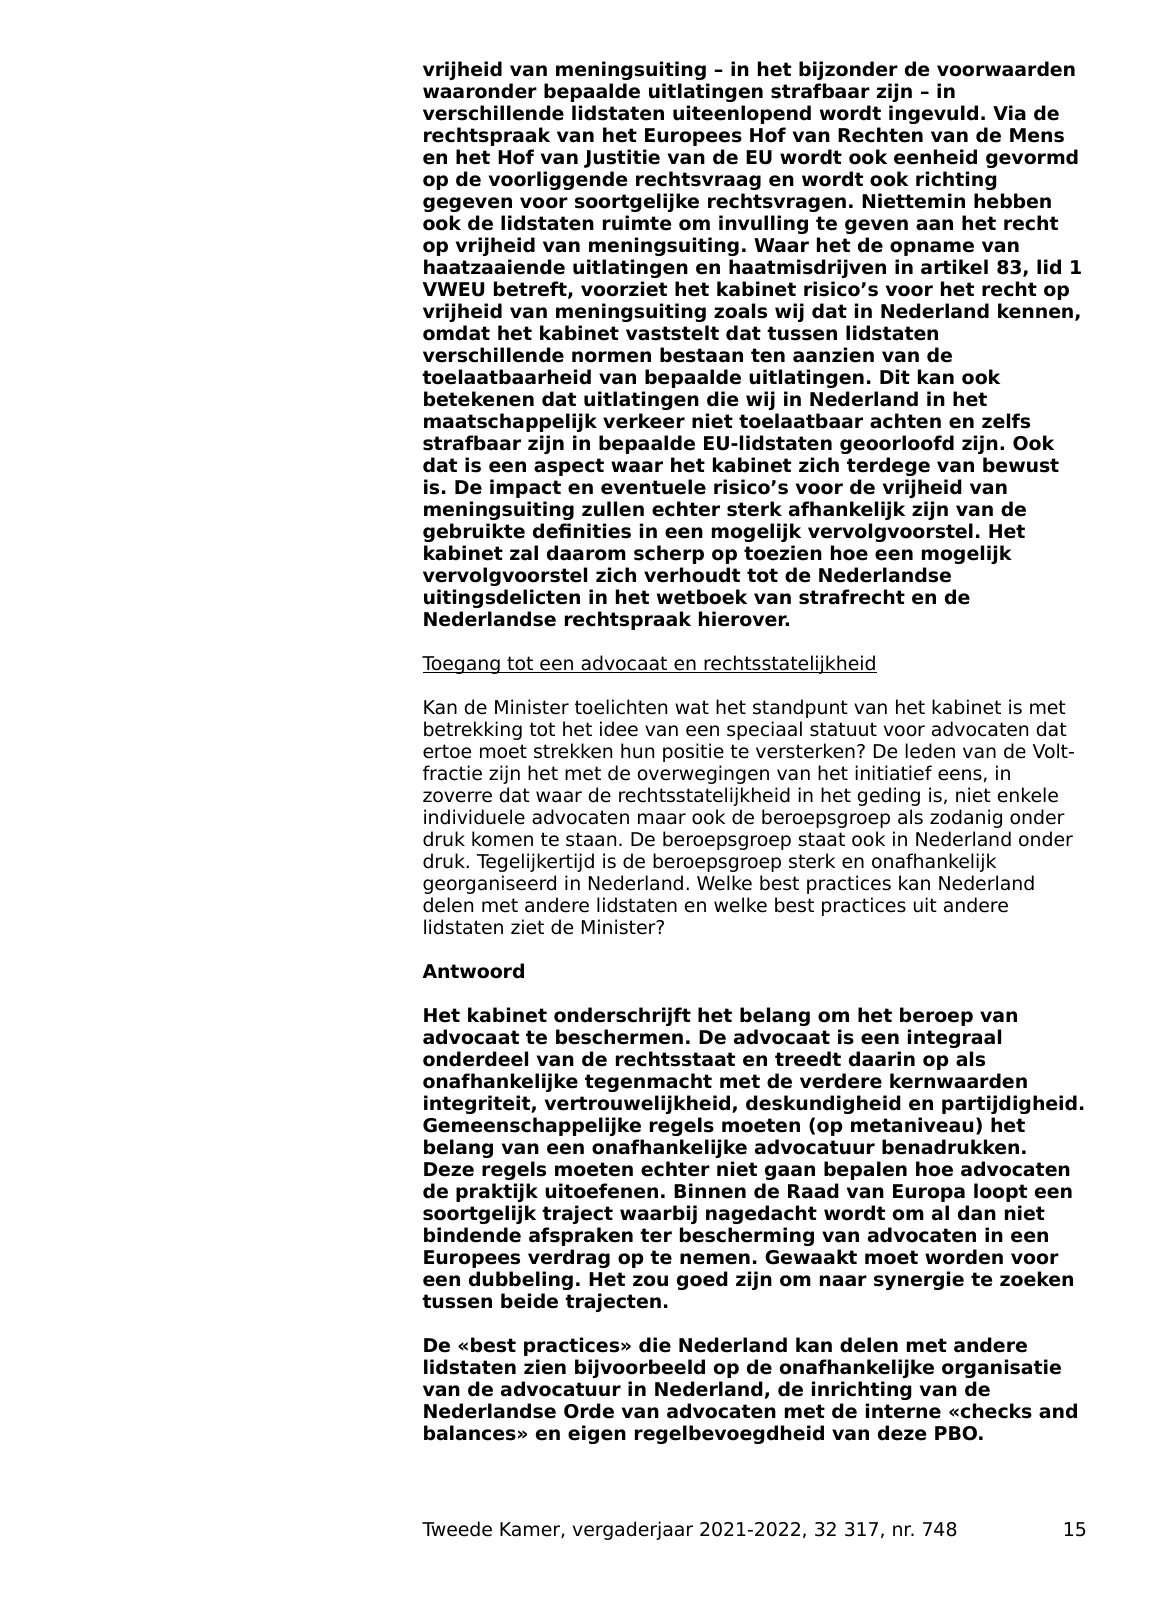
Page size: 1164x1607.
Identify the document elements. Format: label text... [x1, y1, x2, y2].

text vrijheid van meningsuiting – in het bijzonder de voorwaarden waaronder bepaalde uitlatingen strafbaar zijn – in verschillende lidstaten uiteenlopend wordt ingevuld. Via de rechtspraak van het Europees Hof van Rechten van de Mens en het Hof van Justitie van de EU wordt ook eenheid gevormd op de voorliggende rechtsvraag en wordt ook richting gegeven voor soortgelijke rechtsvragen. Niettemin hebben ook de lidstaten ruimte om invulling te geven aan het recht op vrijheid van meningsuiting. Waar het de opname van haatzaaiende uitlatingen en haatmisdrijven in artikel 83, lid 1 VWEU betreft, voorziet het kabinet risico’s voor het recht op vrijheid van meningsuiting zoals wij dat in Nederland kennen, omdat het kabinet vaststelt dat tussen lidstaten verschillende normen bestaan ten aanzien van de toelaatbaarheid van bepaalde uitlatingen. Dit kan ook betekenen dat uitlatingen die wij in Nederland in het maatschappelijk verkeer niet toelaatbaar achten en zelfs strafbaar zijn in bepaalde EU-lidstaten geoorloofd zijn. Ook dat is een aspect waar het kabinet zich terdege van bewust is. De impact en eventuele risico’s voor de vrijheid van meningsuiting zullen echter sterk afhankelijk zijn van de gebruikte definities in een mogelijk vervolgvoorstel. Het kabinet zal daarom scherp op toezien hoe een mogelijk vervolgvoorstel zich verhoudt tot de Nederlandse uitingsdelicten in het wetboek van strafrecht en de Nederlandse rechtspraak hierover. [422, 59, 1087, 631]
subtitle Toegang tot een advocaat en rechtsstatelijkheid [422, 653, 1087, 675]
text De «best practices» die Nederland kan delen met andere lidstaten zien bijvoorbeeld op de onafhankelijke organisatie van de advocatuur in Nederland, de inrichting van de Nederlandse Orde van advocaten met de interne «checks and balances» en eigen regelbevoegdheid van deze PBO. [422, 1335, 1087, 1445]
text Kan de Minister toelichten wat het standpunt van het kabinet is met betrekking tot het idee van een speciaal statuut voor advocaten dat ertoe moet strekken hun positie te versterken? De leden van de Volt-fractie zijn het met de overwegingen van het initiatief eens, in zoverre dat waar de rechtsstatelijkheid in het geding is, niet enkele individuele advocaten maar ook de beroepsgroep als zodanig onder druk komen te staan. De beroepsgroep staat ook in Nederland onder druk. Tegelijkertijd is de beroepsgroep sterk en onafhankelijk georganiseerd in Nederland. Welke best practices kan Nederland delen met andere lidstaten en welke best practices uit andere lidstaten ziet de Minister? [422, 697, 1087, 939]
text Het kabinet onderschrijft het belang om het beroep van advocaat te beschermen. De advocaat is een integraal onderdeel van de rechtsstaat en treedt daarin op als onafhankelijke tegenmacht met de verdere kernwaarden integriteit, vertrouwelijkheid, deskundigheid en partijdigheid. Gemeenschappelijke regels moeten (op metaniveau) het belang van een onafhankelijke advocatuur benadrukken. Deze regels moeten echter niet gaan bepalen hoe advocaten de praktijk uitoefenen. Binnen de Raad van Europa loopt een soortgelijk traject waarbij nagedacht wordt om al dan niet bindende afspraken ter bescherming van advocaten in een Europees verdrag op te nemen. Gewaakt moet worden voor een dubbeling. Het zou goed zijn om naar synergie te zoeken tussen beide trajecten. [422, 1005, 1087, 1313]
subtitle Antwoord [422, 961, 1087, 983]
